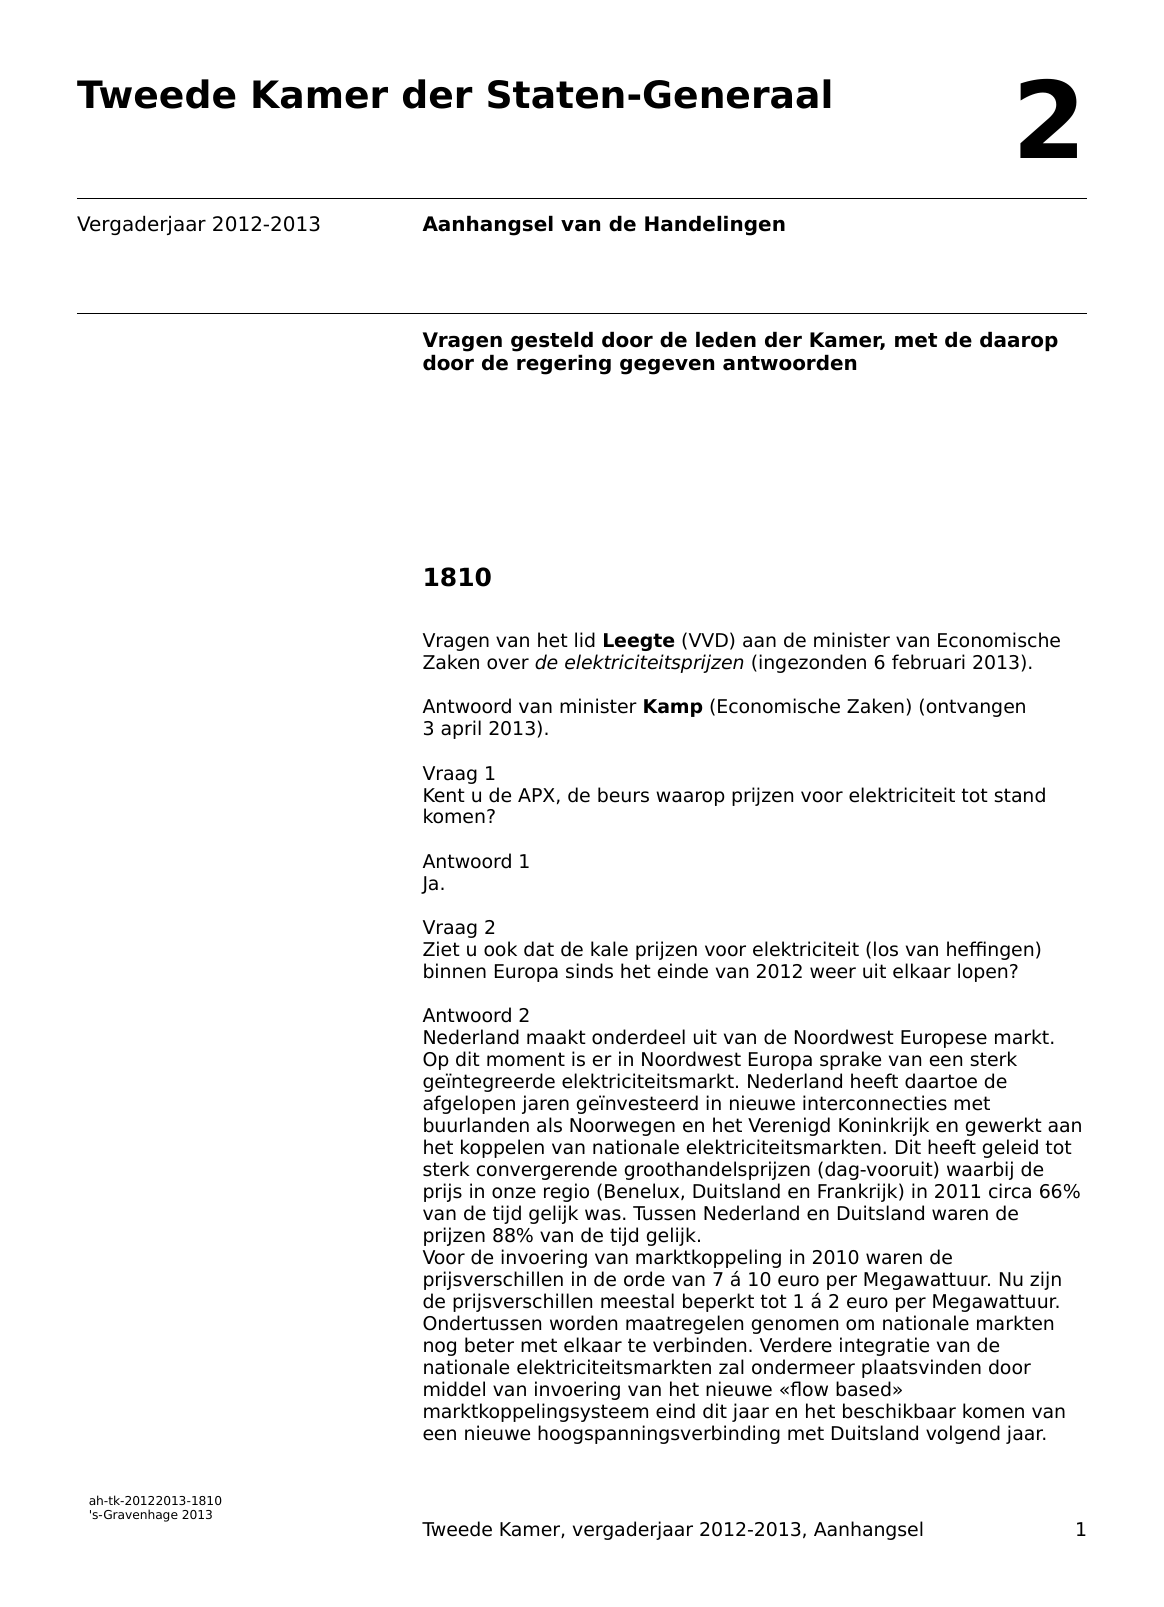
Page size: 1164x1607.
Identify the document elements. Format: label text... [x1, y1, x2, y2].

table_cell Aanhangsel van de Handelingen [422, 199, 1087, 313]
text Vraag 2 [422, 917, 1087, 939]
text Antwoord van minister Kamp (Economische Zaken) (ontvangen 3 april 2013). [422, 696, 1087, 740]
text Nederland maakt onderdeel uit van de Noordwest Europese markt. Op dit moment is er in Noordwest Europa sprake van een sterk geïntegreerde elektriciteitsmarkt. Nederland heeft daartoe de afgelopen jaren geïnvesteerd in nieuwe interconnecties met buurlanden als Noorwegen en het Verenigd Koninkrijk en gewerkt aan het koppelen van nationale elektriciteitsmarkten. Dit heeft geleid tot sterk convergerende groothandelsprijzen (dag-vooruit) waarbij de prijs in onze regio (Benelux, Duitsland en Frankrijk) in 2011 circa 66% van de tijd gelijk was. Tussen Nederland en Duitsland waren de prijzen 88% van de tijd gelijk. [422, 1027, 1087, 1247]
text ah-tk-20122013-1810 [88, 1494, 323, 1508]
text Vragen van het lid Leegte (VVD) aan de minister van Economische Zaken over de elektriciteitsprijzen (ingezonden 6 februari 2013). [422, 630, 1087, 674]
text Kent u de APX, de beurs waarop prijzen voor elektriciteit tot stand komen? [422, 784, 1087, 828]
text Voor de invoering van marktkoppeling in 2010 waren de prijsverschillen in de orde van 7 á 10 euro per Megawattuur. Nu zijn de prijsverschillen meestal beperkt tot 1 á 2 euro per Megawattuur. [422, 1247, 1087, 1313]
table_header 2 [886, 59, 1087, 198]
text 1810 [422, 563, 1087, 592]
text Ziet u ook dat de kale prijzen voor elektriciteit (los van heffingen) binnen Europa sinds het einde van 2012 weer uit elkaar lopen? [422, 939, 1087, 983]
text Vraag 1 [422, 762, 1087, 784]
text Ja. [422, 873, 1087, 894]
table_cell Vergaderjaar 2012-2013 [77, 199, 422, 313]
table_cell Vragen gesteld door de leden der Kamer, met de daarop door de regering gegeven antwoorden [422, 314, 1087, 375]
text Antwoord 2 [422, 1005, 1087, 1027]
text Ondertussen worden maatregelen genomen om nationale markten nog beter met elkaar te verbinden. Verdere integratie van de nationale elektriciteitsmarkten zal ondermeer plaatsvinden door middel van invoering van het nieuwe «flow based» marktkoppelingsysteem eind dit jaar en het beschikbaar komen van een nieuwe hoogspanningsverbinding met Duitsland volgend jaar. [422, 1313, 1087, 1444]
table_cell [77, 314, 422, 375]
table_header Tweede Kamer der Staten-Generaal [77, 59, 886, 198]
text 's-Gravenhage 2013 [88, 1508, 323, 1522]
text Antwoord 1 [422, 851, 1087, 873]
